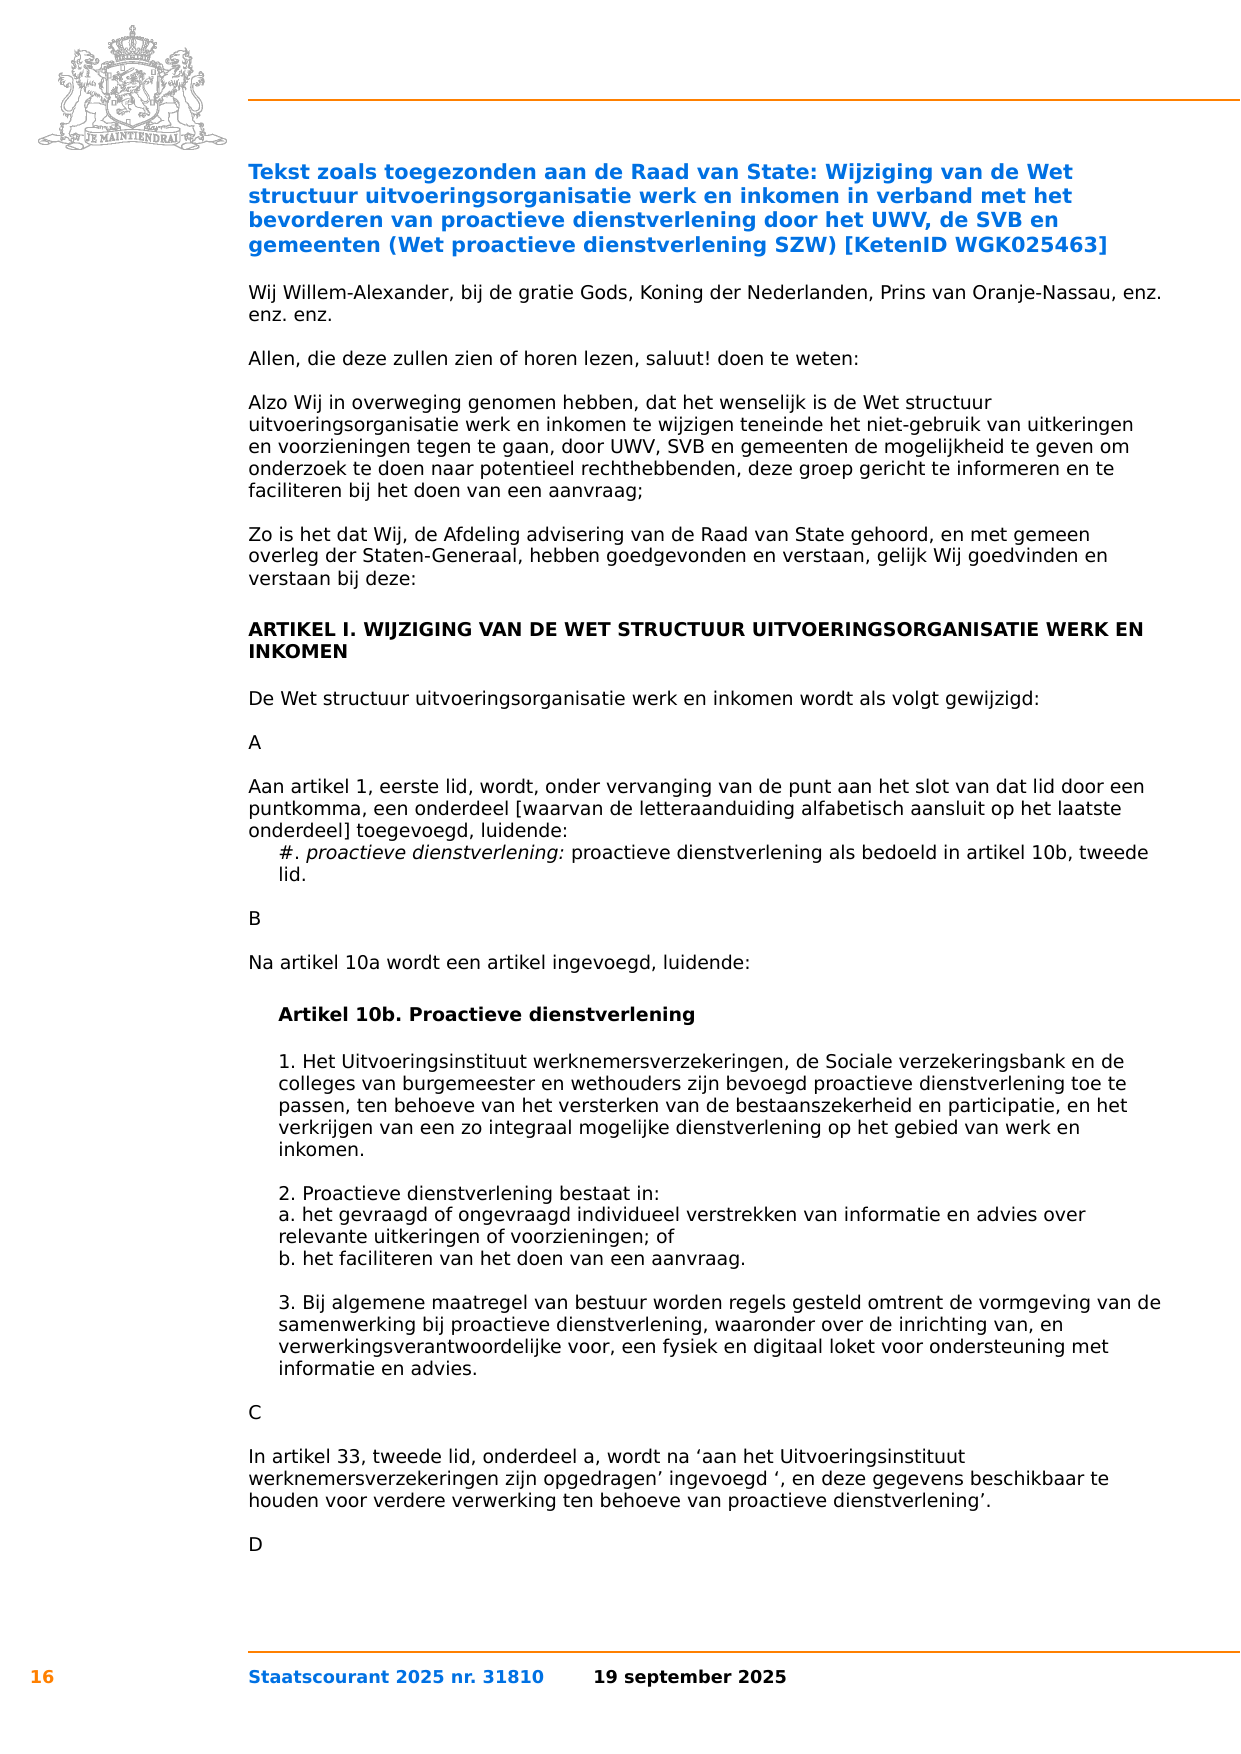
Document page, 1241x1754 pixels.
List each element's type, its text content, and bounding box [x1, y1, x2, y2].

subtitle ARTIKEL I. WIJZIGING VAN DE WET STRUCTUUR UITVOERINGSORGANISATIE WERK EN INKOMEN [248, 619, 1163, 663]
text In artikel 33, tweede lid, onderdeel a, wordt na ‘aan het Uitvoeringsinstituut werknemersverzekeringen zijn opgedragen’ ingevoegd ‘, en deze gegevens beschikbaar te houden voor verdere verwerking ten behoeve van proactieve dienstverlening’. [248, 1446, 1163, 1512]
text b. het faciliteren van het doen van een aanvraag. [278, 1248, 1163, 1270]
subtitle Artikel 10b. Proactieve dienstverlening [278, 1004, 1163, 1026]
text Zo is het dat Wij, de Afdeling advisering van de Raad van State gehoord, en met gemeen overleg der Staten-Generaal, hebben goedgevonden en verstaan, gelijk Wij goedvinden en verstaan bij deze: [248, 523, 1163, 589]
text Na artikel 10a wordt een artikel ingevoegd, luidende: [248, 952, 1163, 974]
text Alzo Wij in overweging genomen hebben, dat het wenselijk is de Wet structuur uitvoeringsorganisatie werk en inkomen te wijzigen teneinde het niet-gebruik van uitkeringen en voorzieningen tegen te gaan, door UWV, SVB en gemeenten de mogelijkheid te geven om onderzoek te doen naar potentieel rechthebbenden, deze groep gericht te informeren en te faciliteren bij het doen van een aanvraag; [248, 392, 1163, 502]
text C [248, 1402, 1163, 1424]
text #. proactieve dienstverlening: proactieve dienstverlening als bedoeld in artikel 10b, tweede lid. [278, 842, 1163, 886]
text 3. Bij algemene maatregel van bestuur worden regels gesteld omtrent de vormgeving van de samenwerking bij proactieve dienstverlening, waaronder over de inrichting van, en verwerkingsverantwoordelijke voor, een fysiek en digitaal loket voor ondersteuning met informatie en advies. [278, 1292, 1163, 1380]
text Aan artikel 1, eerste lid, wordt, onder vervanging van de punt aan het slot van dat lid door een puntkomma, een onderdeel [waarvan de letteraanduiding alfabetisch aansluit op het laatste onderdeel] toegevoegd, luidende: [248, 776, 1163, 842]
text a. het gevraagd of ongevraagd individueel verstrekken van informatie en advies over relevante uitkeringen of voorzieningen; of [278, 1204, 1163, 1248]
text De Wet structuur uitvoeringsorganisatie werk en inkomen wordt als volgt gewijzigd: [248, 688, 1163, 710]
text 2. Proactieve dienstverlening bestaat in: [278, 1182, 1163, 1204]
text 1. Het Uitvoeringsinstituut werknemersverzekeringen, de Sociale verzekeringsbank en de colleges van burgemeester en wethouders zijn bevoegd proactieve dienstverlening toe te passen, ten behoeve van het versterken van de bestaanszekerheid en participatie, en het verkrijgen van een zo integraal mogelijke dienstverlening op het gebied van werk en inkomen. [278, 1051, 1163, 1161]
picture [38, 25, 227, 150]
text D [248, 1534, 1163, 1556]
text B [248, 908, 1163, 930]
subtitle Tekst zoals toegezonden aan de Raad van State: Wijziging van de Wet structuur uitvoeringsorganisatie werk en inkomen in verband met het bevorderen van proactieve dienstverlening door het UWV, de SVB en gemeenten (Wet proactieve dienstverlening SZW) [KetenID WGK025463] [248, 160, 1163, 257]
text A [248, 732, 1163, 754]
text Wij Willem-Alexander, bij de gratie Gods, Koning der Nederlanden, Prins van Oranje-Nassau, enz. enz. enz. [248, 282, 1163, 326]
text Allen, die deze zullen zien of horen lezen, saluut! doen te weten: [248, 348, 1163, 370]
